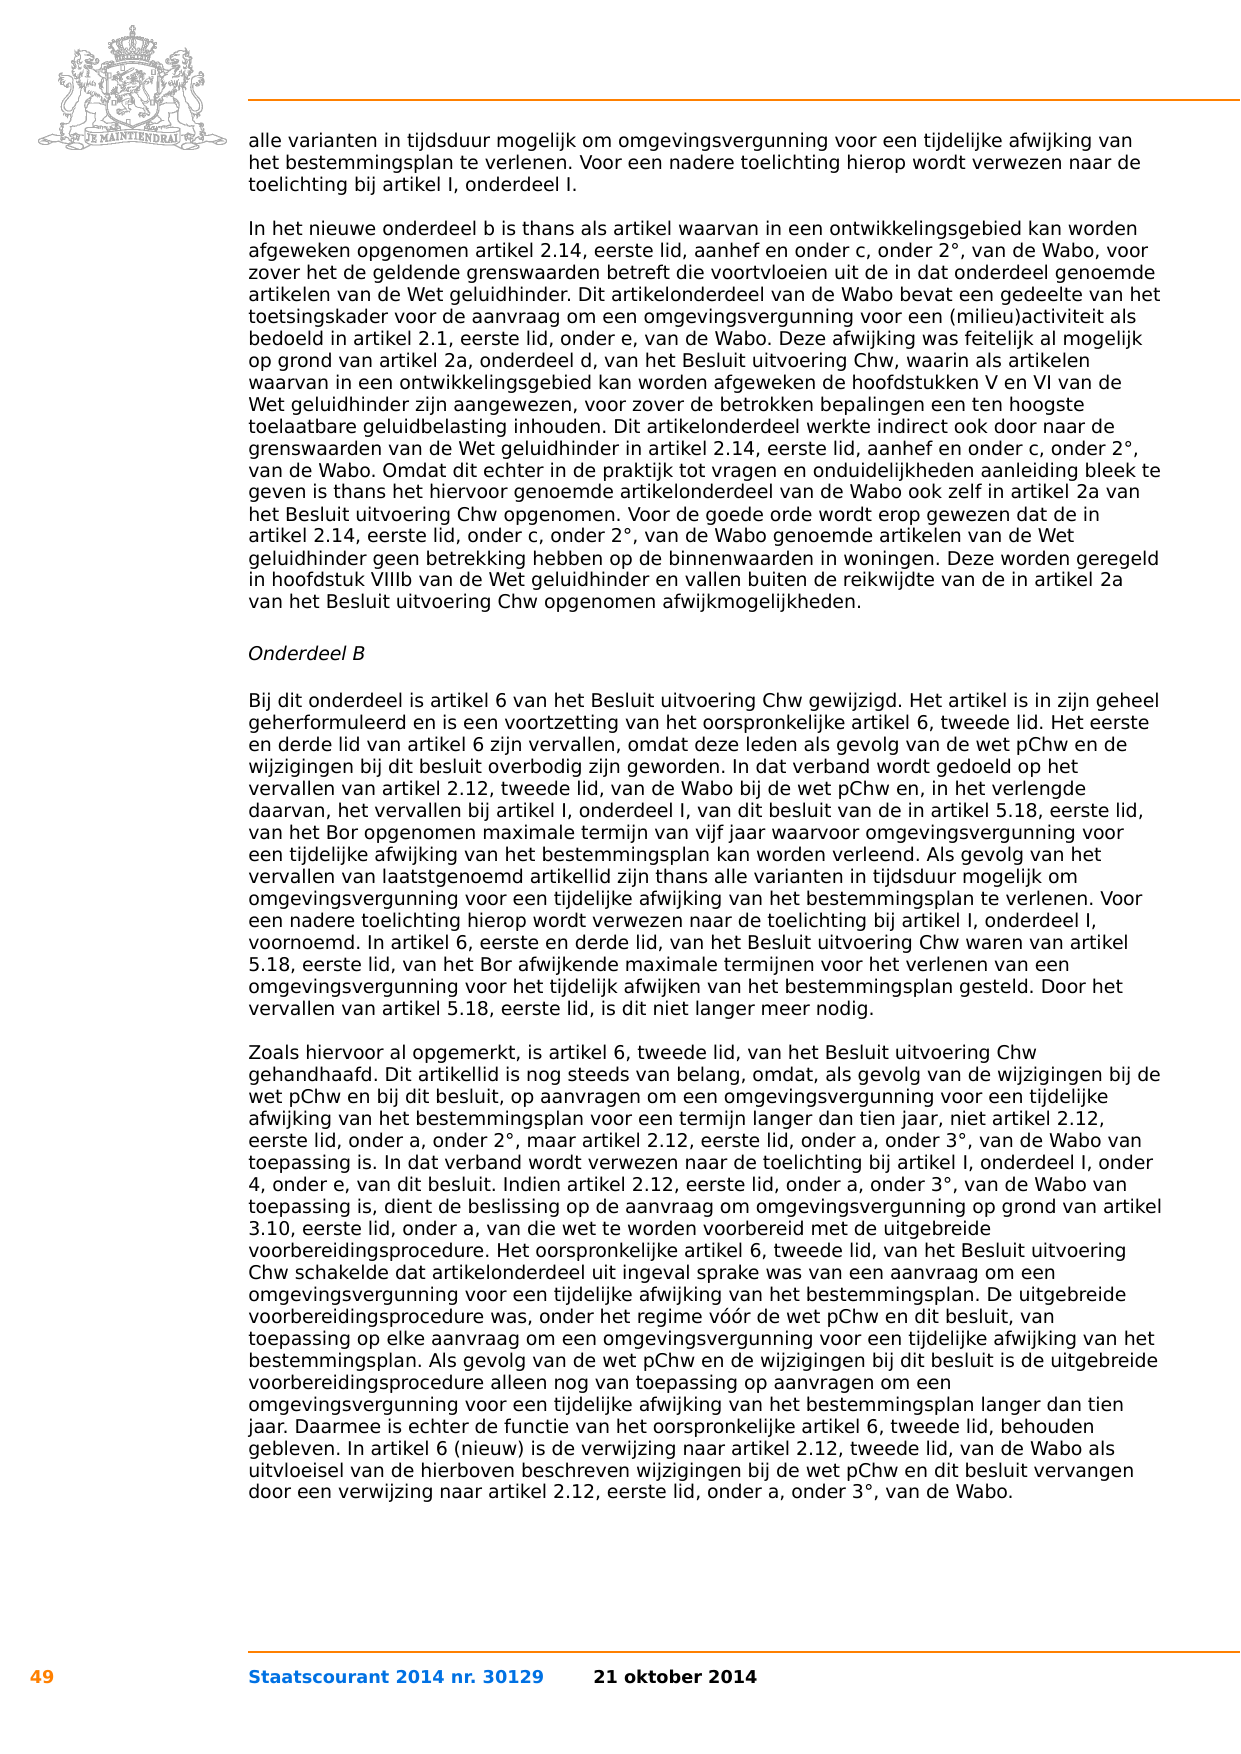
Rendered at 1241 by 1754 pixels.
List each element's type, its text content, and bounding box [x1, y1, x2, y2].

subtitle Onderdeel B [248, 643, 1163, 665]
text alle varianten in tijdsduur mogelijk om omgevingsvergunning voor een tijdelijke afwijking van het bestemmingsplan te verlenen. Voor een nadere toelichting hierop wordt verwezen naar de toelichting bij artikel I, onderdeel I. [248, 130, 1163, 196]
text Zoals hiervoor al opgemerkt, is artikel 6, tweede lid, van het Besluit uitvoering Chw gehandhaafd. Dit artikellid is nog steeds van belang, omdat, als gevolg van de wijzigingen bij de wet pChw en bij dit besluit, op aanvragen om een omgevingsvergunning voor een tijdelijke afwijking van het bestemmingsplan voor een termijn langer dan tien jaar, niet artikel 2.12, eerste lid, onder a, onder 2°, maar artikel 2.12, eerste lid, onder a, onder 3°, van de Wabo van toepassing is. In dat verband wordt verwezen naar de toelichting bij artikel I, onderdeel I, onder 4, onder e, van dit besluit. Indien artikel 2.12, eerste lid, onder a, onder 3°, van de Wabo van toepassing is, dient de beslissing op de aanvraag om omgevingsvergunning op grond van artikel 3.10, eerste lid, onder a, van die wet te worden voorbereid met de uitgebreide voorbereidingsprocedure. Het oorspronkelijke artikel 6, tweede lid, van het Besluit uitvoering Chw schakelde dat artikelonderdeel uit ingeval sprake was van een aanvraag om een omgevingsvergunning voor een tijdelijke afwijking van het bestemmingsplan. De uitgebreide voorbereidingsprocedure was, onder het regime vóór de wet pChw en dit besluit, van toepassing op elke aanvraag om een omgevingsvergunning voor een tijdelijke afwijking van het bestemmingsplan. Als gevolg van de wet pChw en de wijzigingen bij dit besluit is de uitgebreide voorbereidingsprocedure alleen nog van toepassing op aanvragen om een omgevingsvergunning voor een tijdelijke afwijking van het bestemmingsplan langer dan tien jaar. Daarmee is echter de functie van het oorspronkelijke artikel 6, tweede lid, behouden gebleven. In artikel 6 (nieuw) is de verwijzing naar artikel 2.12, tweede lid, van de Wabo als uitvloeisel van de hierboven beschreven wijzigingen bij de wet pChw en dit besluit vervangen door een verwijzing naar artikel 2.12, eerste lid, onder a, onder 3°, van de Wabo. [248, 1042, 1163, 1503]
picture [38, 25, 227, 150]
text Bij dit onderdeel is artikel 6 van het Besluit uitvoering Chw gewijzigd. Het artikel is in zijn geheel geherformuleerd en is een voortzetting van het oorspronkelijke artikel 6, tweede lid. Het eerste en derde lid van artikel 6 zijn vervallen, omdat deze leden als gevolg van de wet pChw en de wijzigingen bij dit besluit overbodig zijn geworden. In dat verband wordt gedoeld op het vervallen van artikel 2.12, tweede lid, van de Wabo bij de wet pChw en, in het verlengde daarvan, het vervallen bij artikel I, onderdeel I, van dit besluit van de in artikel 5.18, eerste lid, van het Bor opgenomen maximale termijn van vijf jaar waarvoor omgevingsvergunning voor een tijdelijke afwijking van het bestemmingsplan kan worden verleend. Als gevolg van het vervallen van laatstgenoemd artikellid zijn thans alle varianten in tijdsduur mogelijk om omgevingsvergunning voor een tijdelijke afwijking van het bestemmingsplan te verlenen. Voor een nadere toelichting hierop wordt verwezen naar de toelichting bij artikel I, onderdeel I, voornoemd. In artikel 6, eerste en derde lid, van het Besluit uitvoering Chw waren van artikel 5.18, eerste lid, van het Bor afwijkende maximale termijnen voor het verlenen van een omgevingsvergunning voor het tijdelijk afwijken van het bestemmingsplan gesteld. Door het vervallen van artikel 5.18, eerste lid, is dit niet langer meer nodig. [248, 690, 1163, 1020]
text In het nieuwe onderdeel b is thans als artikel waarvan in een ontwikkelingsgebied kan worden afgeweken opgenomen artikel 2.14, eerste lid, aanhef en onder c, onder 2°, van de Wabo, voor zover het de geldende grenswaarden betreft die voortvloeien uit de in dat onderdeel genoemde artikelen van de Wet geluidhinder. Dit artikelonderdeel van de Wabo bevat een gedeelte van het toetsingskader voor de aanvraag om een omgevingsvergunning voor een (milieu)activiteit als bedoeld in artikel 2.1, eerste lid, onder e, van de Wabo. Deze afwijking was feitelijk al mogelijk op grond van artikel 2a, onderdeel d, van het Besluit uitvoering Chw, waarin als artikelen waarvan in een ontwikkelingsgebied kan worden afgeweken de hoofdstukken V en VI van de Wet geluidhinder zijn aangewezen, voor zover de betrokken bepalingen een ten hoogste toelaatbare geluidbelasting inhouden. Dit artikelonderdeel werkte indirect ook door naar de grenswaarden van de Wet geluidhinder in artikel 2.14, eerste lid, aanhef en onder c, onder 2°, van de Wabo. Omdat dit echter in de praktijk tot vragen en onduidelijkheden aanleiding bleek te geven is thans het hiervoor genoemde artikelonderdeel van de Wabo ook zelf in artikel 2a van het Besluit uitvoering Chw opgenomen. Voor de goede orde wordt erop gewezen dat de in artikel 2.14, eerste lid, onder c, onder 2°, van de Wabo genoemde artikelen van de Wet geluidhinder geen betrekking hebben op de binnenwaarden in woningen. Deze worden geregeld in hoofdstuk VIIIb van de Wet geluidhinder en vallen buiten de reikwijdte van de in artikel 2a van het Besluit uitvoering Chw opgenomen afwijkmogelijkheden. [248, 218, 1163, 613]
